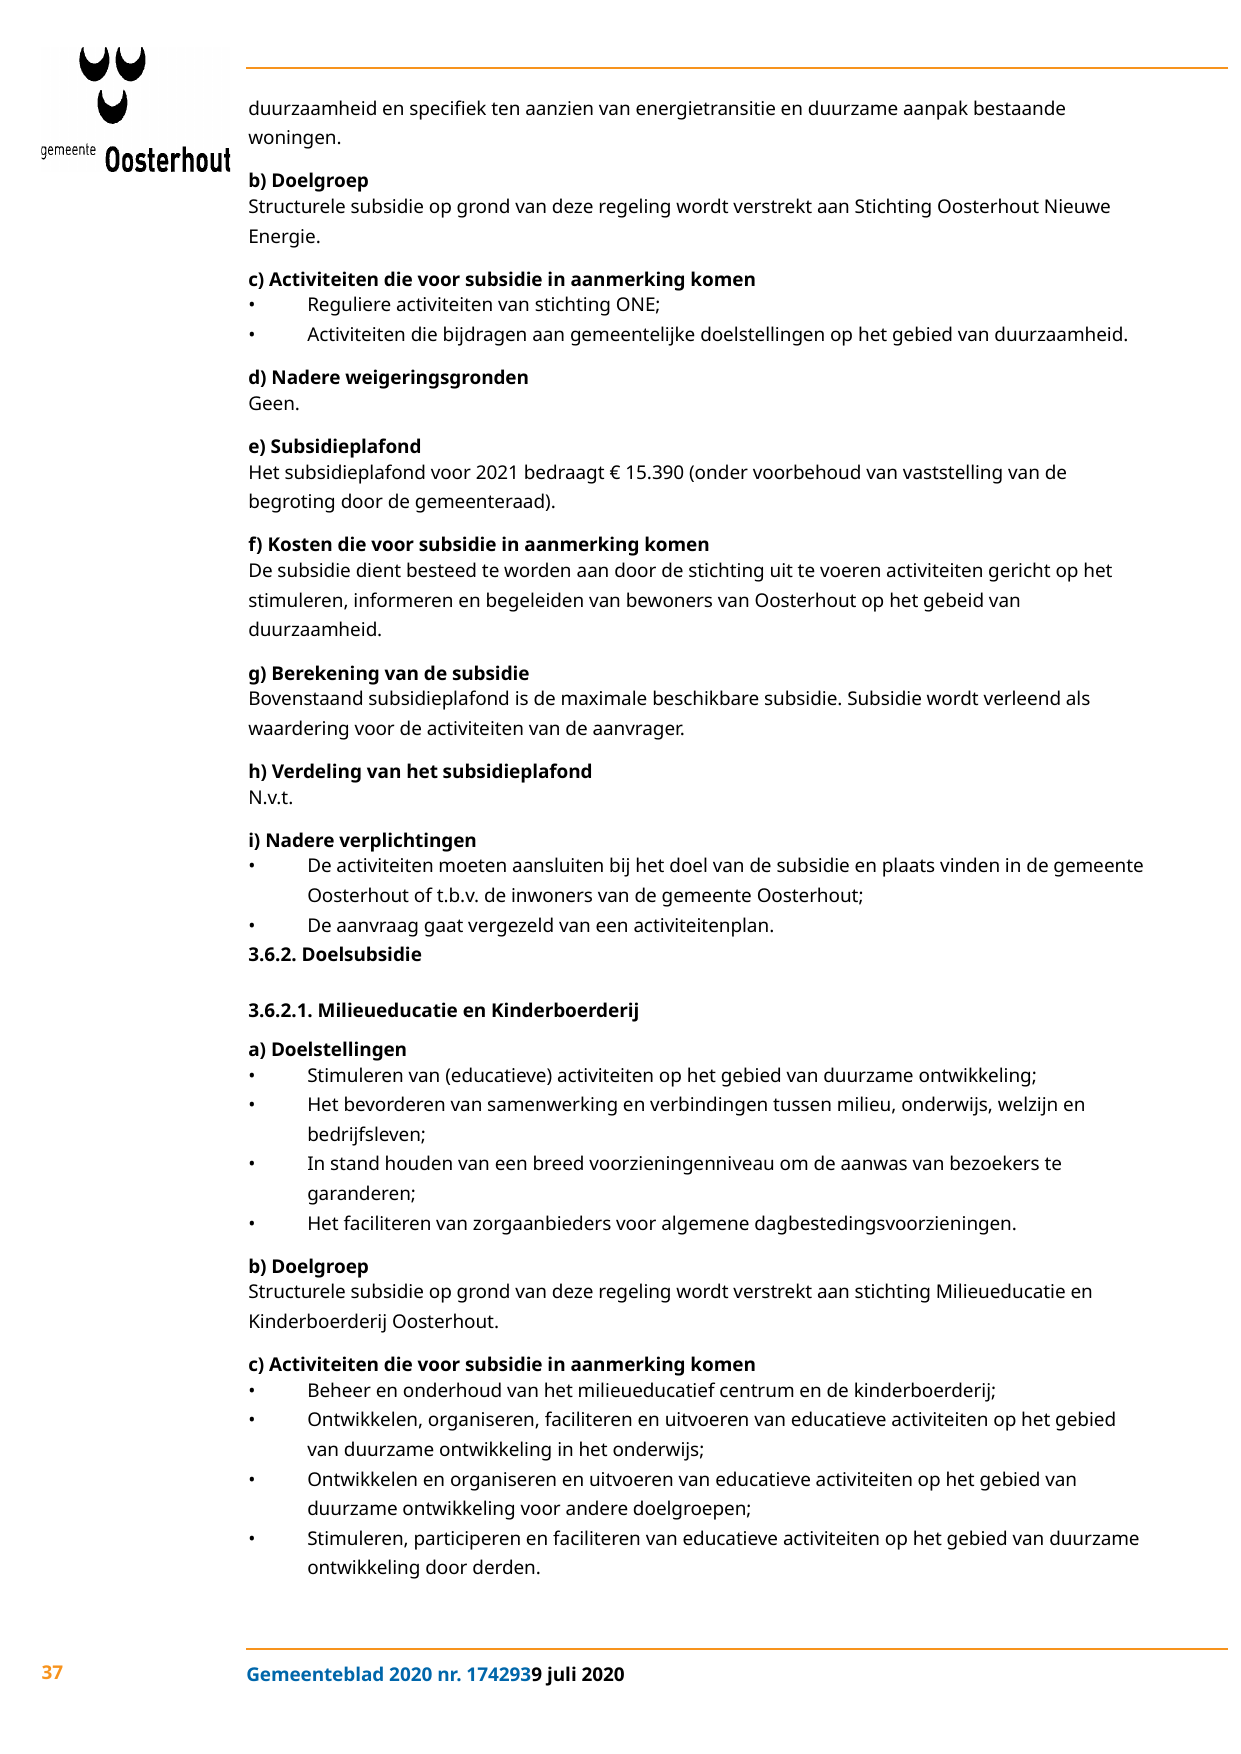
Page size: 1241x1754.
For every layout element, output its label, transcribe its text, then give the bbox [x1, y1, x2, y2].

list In stand houden van een breed voorzieningenniveau om de aanwas van bezoekers te garanderen; [248, 1151, 1152, 1206]
text d) Nadere weigeringsgronden [248, 364, 1152, 390]
text 3.6.2.1. Milieueducatie en Kinderboerderij [248, 997, 1152, 1022]
text c) Activiteiten die voor subsidie in aanmerking komen [248, 1351, 1152, 1377]
text N.v.t. [248, 784, 1152, 809]
text a) Doelstellingen [248, 1036, 1152, 1062]
text Structurele subsidie op grond van deze regeling wordt verstrekt aan Stichting Oosterhout Nieuwe Energie. [248, 193, 1152, 248]
list Het bevorderen van samenwerking en verbindingen tussen milieu, onderwijs, welzijn en bedrijfsleven; [248, 1091, 1152, 1147]
text Bovenstaand subsidieplafond is de maximale beschikbare subsidie. Subsidie wordt verleend als waardering voor de activiteiten van de aanvrager. [248, 685, 1152, 741]
text b) Doelgroep [248, 1253, 1152, 1278]
text Geen. [248, 390, 1152, 416]
text Het subsidieplafond voor 2021 bedraagt € 15.390 (onder voorbehoud van vaststelling van de begroting door de gemeenteraad). [248, 459, 1152, 514]
text g) Berekening van de subsidie [248, 660, 1152, 685]
text h) Verdeling van het subsidieplafond [248, 758, 1152, 784]
list Reguliere activiteiten van stichting ONE; [248, 292, 1152, 317]
text f) Kosten die voor subsidie in aanmerking komen [248, 532, 1152, 557]
list Stimuleren van (educatieve) activiteiten op het gebied van duurzame ontwikkeling; [248, 1062, 1152, 1087]
list De aanvraag gaat vergezeld van een activiteitenplan. [248, 912, 1152, 938]
text e) Subsidieplafond [248, 433, 1152, 459]
list Activiteiten die bijdragen aan gemeentelijke doelstellingen op het gebied van duurzaamheid. [248, 321, 1152, 347]
list Beheer en onderhoud van het milieueducatief centrum en de kinderboerderij; [248, 1377, 1152, 1403]
list Ontwikkelen, organiseren, faciliteren en uitvoeren van educatieve activiteiten op het gebied van duurzame ontwikkeling in het onderwijs; [248, 1407, 1152, 1462]
text b) Doelgroep [248, 167, 1152, 193]
list Ontwikkelen en organiseren en uitvoeren van educatieve activiteiten op het gebied van duurzame ontwikkeling voor andere doelgroepen; [248, 1466, 1152, 1521]
text Structurele subsidie op grond van deze regeling wordt verstrekt aan stichting Milieueducatie en Kinderboerderij Oosterhout. [248, 1278, 1152, 1334]
text i) Nadere verplichtingen [248, 827, 1152, 853]
text c) Activiteiten die voor subsidie in aanmerking komen [248, 266, 1152, 292]
picture [41, 47, 231, 172]
list Stimuleren, participeren en faciliteren van educatieve activiteiten op het gebied van duurzame ontwikkeling door derden. [248, 1525, 1152, 1580]
text duurzaamheid en specifiek ten aanzien van energietransitie en duurzame aanpak bestaande woningen. [248, 95, 1152, 150]
list Het faciliteren van zorgaanbieders voor algemene dagbestedingsvoorzieningen. [248, 1210, 1152, 1235]
text De subsidie dient besteed te worden aan door de stichting uit te voeren activiteiten gericht op het stimuleren, informeren en begeleiden van bewoners van Oosterhout op het gebeid van duurzaamheid. [248, 557, 1152, 642]
list De activiteiten moeten aansluiten bij het doel van de subsidie en plaats vinden in de gemeente Oosterhout of t.b.v. de inwoners van de gemeente Oosterhout; [248, 853, 1152, 908]
text 3.6.2. Doelsubsidie [248, 941, 1152, 967]
